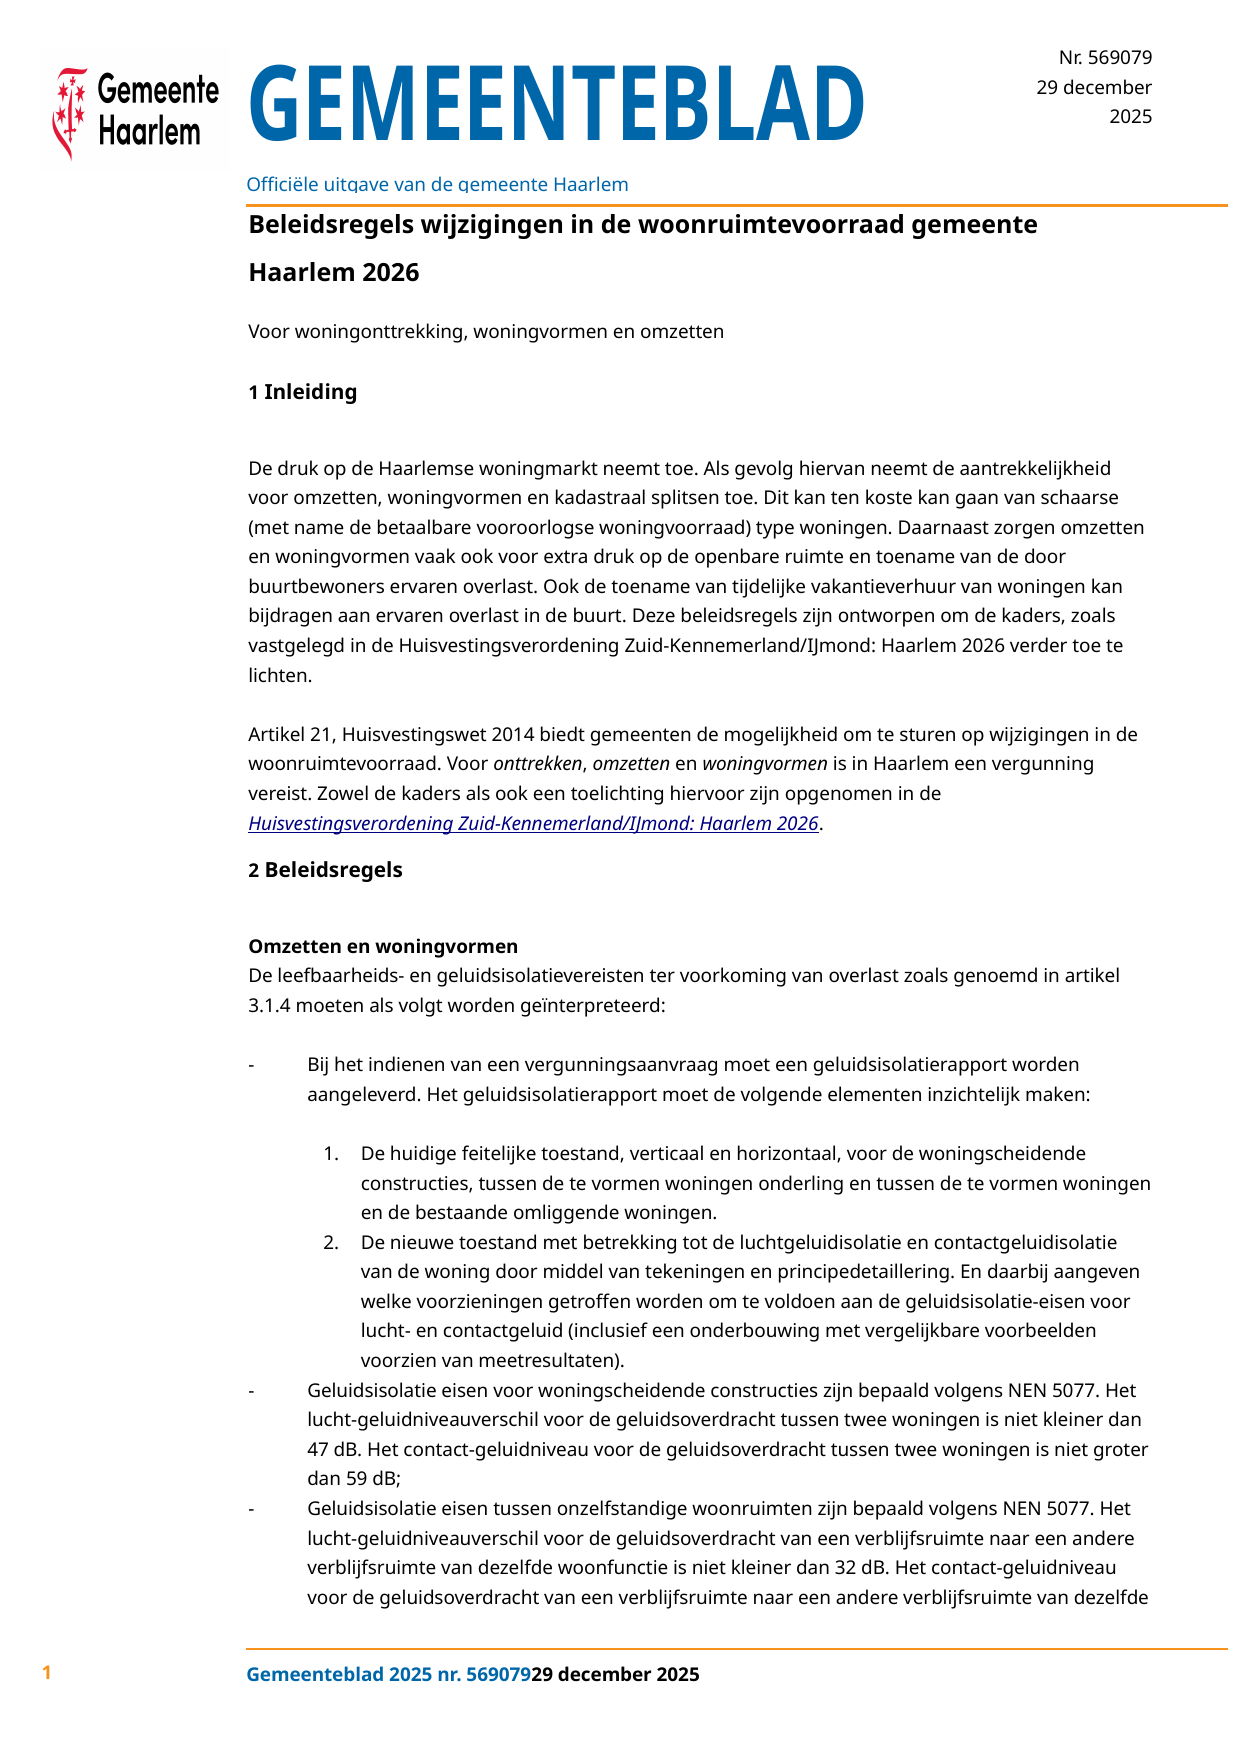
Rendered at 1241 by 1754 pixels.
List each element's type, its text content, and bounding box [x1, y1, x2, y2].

text Omzetten en woningvormen [248, 933, 1152, 959]
text Voor woningonttrekking, woningvormen en omzetten [248, 318, 1152, 344]
list De nieuwe toestand met betrekking tot de luchtgeluidisolatie en contactgeluidisolatie van de woning door middel van tekeningen en principedetaillering. En daarbij aangeven welke voorzieningen getroffen worden om te voldoen aan de geluidsisolatie-eisen voor lucht- en contactgeluid (inclusief een onderbouwing met vergelijkbare voorbeelden voorzien van meetresultaten). [323, 1229, 1152, 1373]
list Geluidsisolatie eisen voor woningscheidende constructies zijn bepaald volgens NEN 5077. Het lucht-geluidniveauverschil voor de geluidsoverdracht tussen twee woningen is niet kleiner dan 47 dB. Het contact-geluidniveau voor de geluidsoverdracht tussen twee woningen is niet groter dan 59 dB; [248, 1377, 1152, 1491]
picture [41, 47, 231, 172]
list De huidige feitelijke toestand, verticaal en horizontaal, voor de woningscheidende constructies, tussen de te vormen woningen onderling en tussen de te vormen woningen en de bestaande omliggende woningen. [323, 1140, 1152, 1225]
list Geluidsisolatie eisen tussen onzelfstandige woonruimten zijn bepaald volgens NEN 5077. Het lucht-geluidniveauverschil voor de geluidsoverdracht van een verblijfsruimte naar een andere verblijfsruimte van dezelfde woonfunctie is niet kleiner dan 32 dB. Het contact-geluidniveau voor de geluidsoverdracht van een verblijfsruimte naar een andere verblijfsruimte van dezelfde [248, 1495, 1152, 1610]
text Artikel 21, Huisvestingswet 2014 biedt gemeenten de mogelijkheid om te sturen op wijzigingen in de woonruimtevoorraad. Voor onttrekken, omzetten en woningvormen is in Haarlem een vergunning vereist. Zowel de kaders als ook een toelichting hiervoor zijn opgenomen in de Huisvestingsverordening Zuid-Kennemerland/IJmond: Haarlem 2026. [248, 721, 1152, 836]
text 1 Inleiding [248, 377, 1152, 406]
text Beleidsregels wijzigingen in de woonruimtevoorraad gemeente Haarlem 2026 [248, 207, 1152, 288]
text 2 Beleidsregels [248, 855, 1152, 884]
text De leefbaarheids- en geluidsisolatievereisten ter voorkoming van overlast zoals genoemd in artikel 3.1.4 moeten als volgt worden geïnterpreteerd: [248, 963, 1152, 1018]
list Bij het indienen van een vergunningsaanvraag moet een geluidsisolatierapport worden aangeleverd. Het geluidsisolatierapport moet de volgende elementen inzichtelijk maken: [248, 1051, 1152, 1107]
text De druk op de Haarlemse woningmarkt neemt toe. Als gevolg hiervan neemt de aantrekkelijkheid voor omzetten, woningvormen en kadastraal splitsen toe. Dit kan ten koste kan gaan van schaarse (met name de betaalbare vooroorlogse woningvoorraad) type woningen. Daarnaast zorgen omzetten en woningvormen vaak ook voor extra druk op de openbare ruimte en toename van de door buurtbewoners ervaren overlast. Ook de toename van tijdelijke vakantieverhuur van woningen kan bijdragen aan ervaren overlast in de buurt. Deze beleidsregels zijn ontworpen om de kaders, zoals vastgelegd in de Huisvestingsverordening Zuid-Kennemerland/IJmond: Haarlem 2026 verder toe te lichten. [248, 455, 1152, 688]
